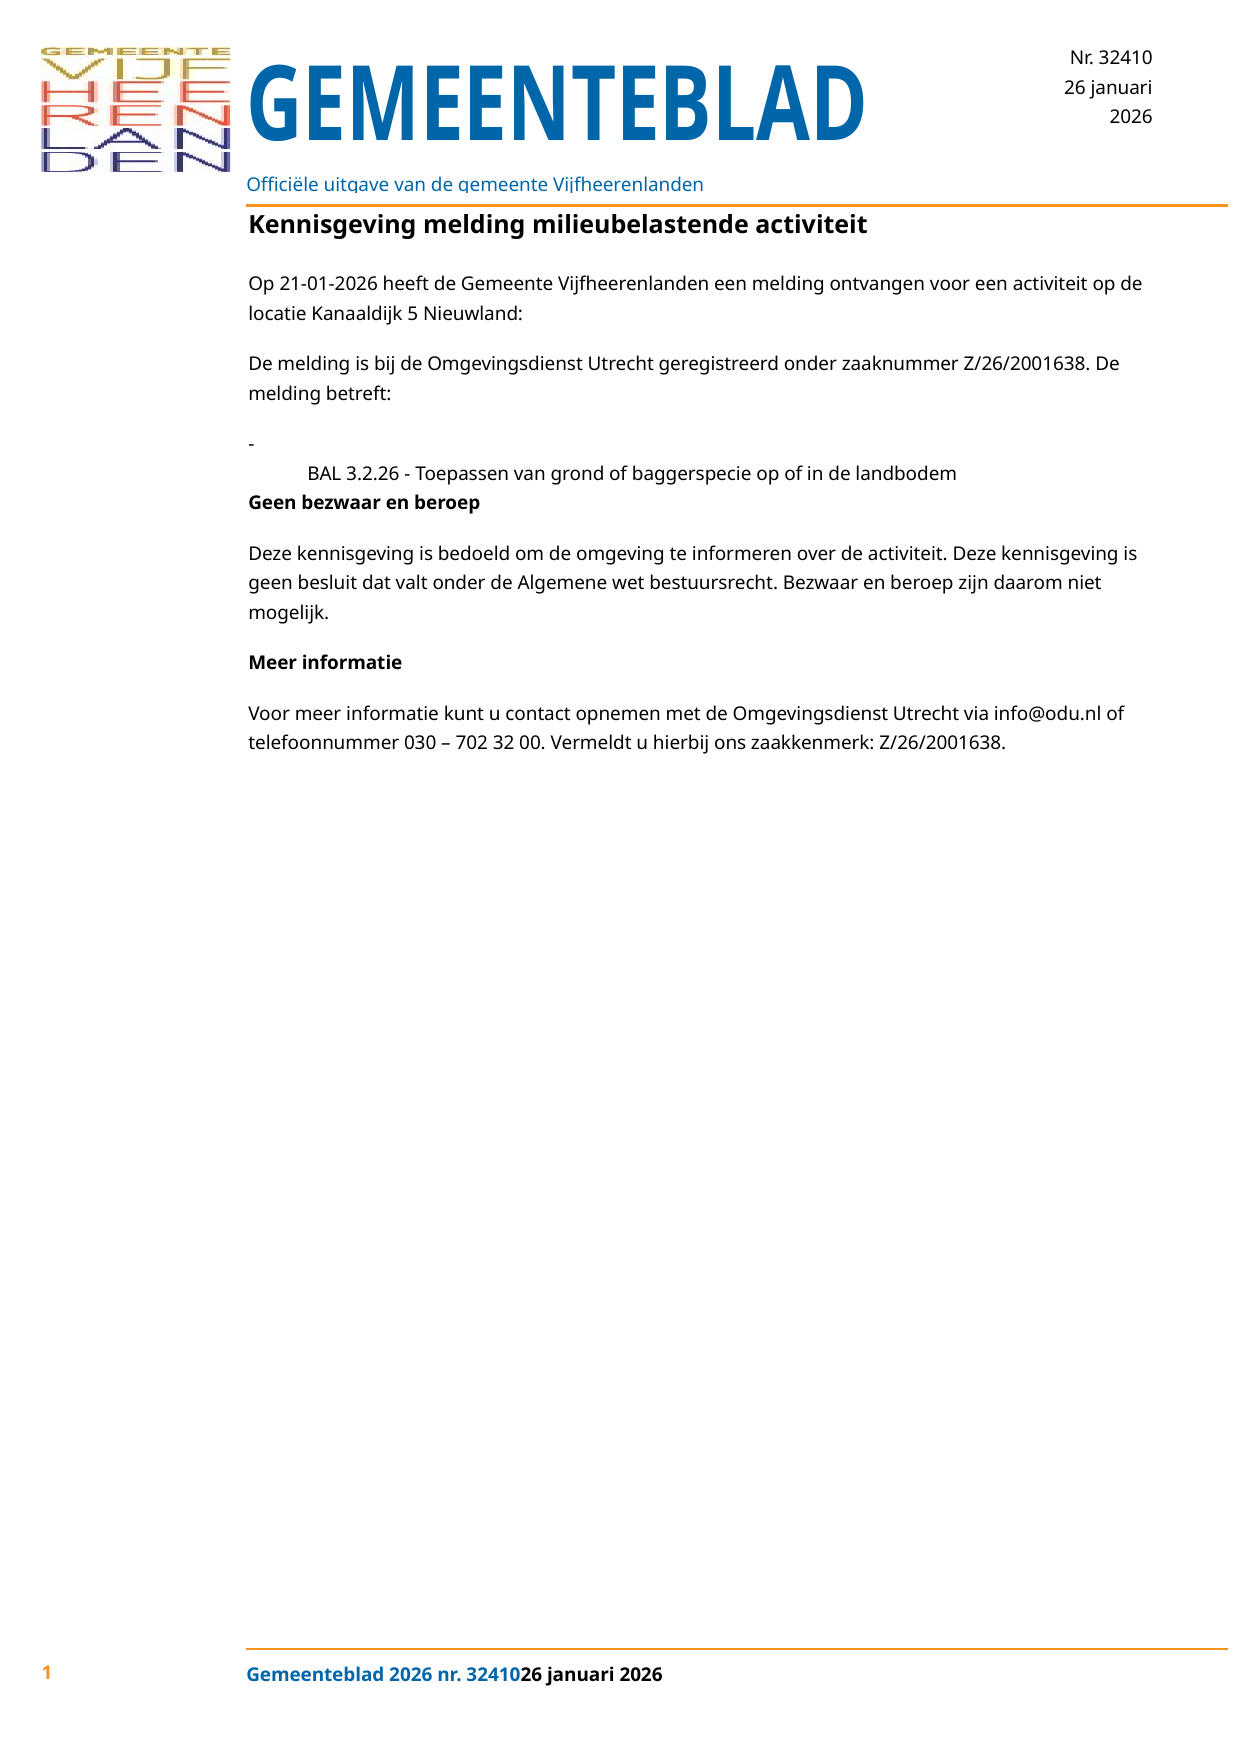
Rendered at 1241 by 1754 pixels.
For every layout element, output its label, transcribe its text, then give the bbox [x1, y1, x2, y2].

text Kennisgeving melding milieubelastende activiteit [248, 207, 1152, 241]
text Op 21-01-2026 heeft de Gemeente Vijfheerenlanden een melding ontvangen voor een activiteit op de locatie Kanaaldijk 5 Nieuwland: [248, 270, 1152, 326]
text Meer informatie [248, 649, 1152, 675]
picture [41, 47, 231, 172]
text Geen bezwaar en beroep [248, 489, 1152, 515]
text De melding is bij de Omgevingsdienst Utrecht geregistreerd onder zaaknummer Z/26/2001638. De melding betreft: [248, 350, 1152, 406]
text Voor meer informatie kunt u contact opnemen met de Omgevingsdienst Utrecht via info@odu.nl of telefoonnummer 030 – 702 32 00. Vermeldt u hierbij ons zaakkenmerk: Z/26/2001638. [248, 700, 1152, 755]
list BAL 3.2.26 - Toepassen van grond of baggerspecie op of in de landbodem [248, 460, 1152, 486]
text Deze kennisgeving is bedoeld om de omgeving te informeren over de activiteit. Deze kennisgeving is geen besluit dat valt onder de Algemene wet bestuursrecht. Bezwaar en beroep zijn daarom niet mogelijk. [248, 540, 1152, 625]
